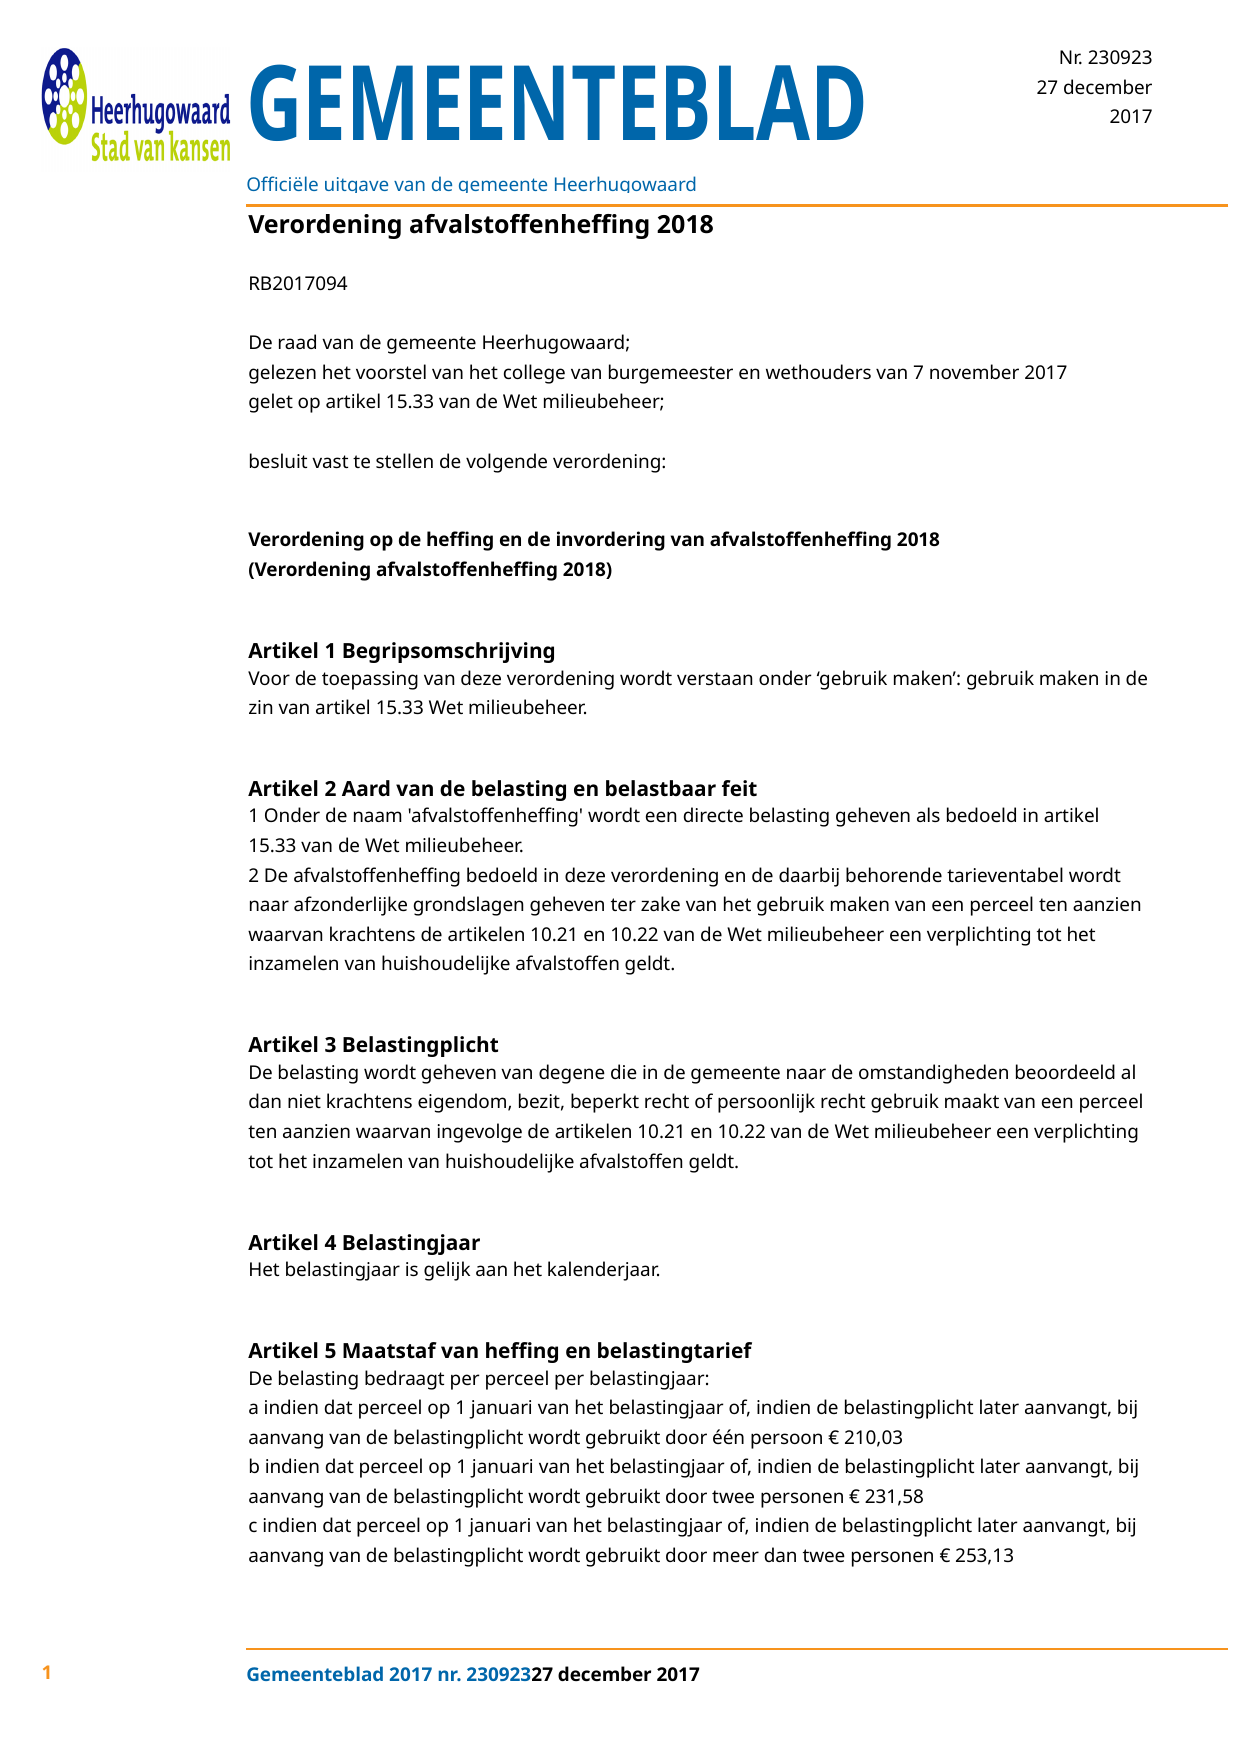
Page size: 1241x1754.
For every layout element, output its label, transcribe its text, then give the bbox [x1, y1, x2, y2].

text De raad van de gemeente Heerhugowaard; [248, 329, 1152, 355]
text De belasting bedraagt per perceel per belastingjaar: [248, 1365, 1152, 1390]
text De belasting wordt geheven van degene die in de gemeente naar de omstandigheden beoordeeld al dan niet krachtens eigendom, bezit, beperkt recht of persoonlijk recht gebruik maakt van een perceel ten aanzien waarvan ingevolge de artikelen 10.21 en 10.22 van de Wet milieubeheer een verplichting tot het inzamelen van huishoudelijke afvalstoffen geldt. [248, 1059, 1152, 1173]
text Verordening op de heffing en de invordering van afvalstoffenheffing 2018 [248, 527, 1152, 552]
text (Verordening afvalstoffenheffing 2018) [248, 556, 1152, 582]
text Artikel 1 Begripsomschrijving [248, 636, 1152, 665]
text a indien dat perceel op 1 januari van het belastingjaar of, indien de belastingplicht later aanvangt, bij aanvang van de belastingplicht wordt gebruikt door één persoon € 210,03 [248, 1394, 1152, 1449]
text Artikel 4 Belastingjaar [248, 1228, 1152, 1256]
text b indien dat perceel op 1 januari van het belastingjaar of, indien de belastingplicht later aanvangt, bij aanvang van de belastingplicht wordt gebruikt door twee personen € 231,58 [248, 1453, 1152, 1509]
picture [41, 47, 231, 172]
text Artikel 2 Aard van de belasting en belastbaar feit [248, 774, 1152, 803]
text c indien dat perceel op 1 januari van het belastingjaar of, indien de belastingplicht later aanvangt, bij aanvang van de belastingplicht wordt gebruikt door meer dan twee personen € 253,13 [248, 1513, 1152, 1568]
text RB2017094 [248, 270, 1152, 296]
text Artikel 3 Belastingplicht [248, 1031, 1152, 1059]
text 2 De afvalstoffenheffing bedoeld in deze verordening en de daarbij behorende tarieventabel wordt naar afzonderlijke grondslagen geheven ter zake van het gebruik maken van een perceel ten aanzien waarvan krachtens de artikelen 10.21 en 10.22 van de Wet milieubeheer een verplichting tot het inzamelen van huishoudelijke afvalstoffen geldt. [248, 862, 1152, 976]
text Artikel 5 Maatstaf van heffing en belastingtarief [248, 1336, 1152, 1365]
text besluit vast te stellen de volgende verordening: [248, 448, 1152, 473]
text gelezen het voorstel van het college van burgemeester en wethouders van 7 november 2017 [248, 359, 1152, 385]
text Het belastingjaar is gelijk aan het kalenderjaar. [248, 1256, 1152, 1282]
text gelet op artikel 15.33 van de Wet milieubeheer; [248, 389, 1152, 414]
text Voor de toepassing van deze verordening wordt verstaan onder ‘gebruik maken’: gebruik maken in de zin van artikel 15.33 Wet milieubeheer. [248, 665, 1152, 720]
text 1 Onder de naam 'afvalstoffenheffing' wordt een directe belasting geheven als bedoeld in artikel 15.33 van de Wet milieubeheer. [248, 803, 1152, 858]
text Verordening afvalstoffenheffing 2018 [248, 207, 1152, 241]
